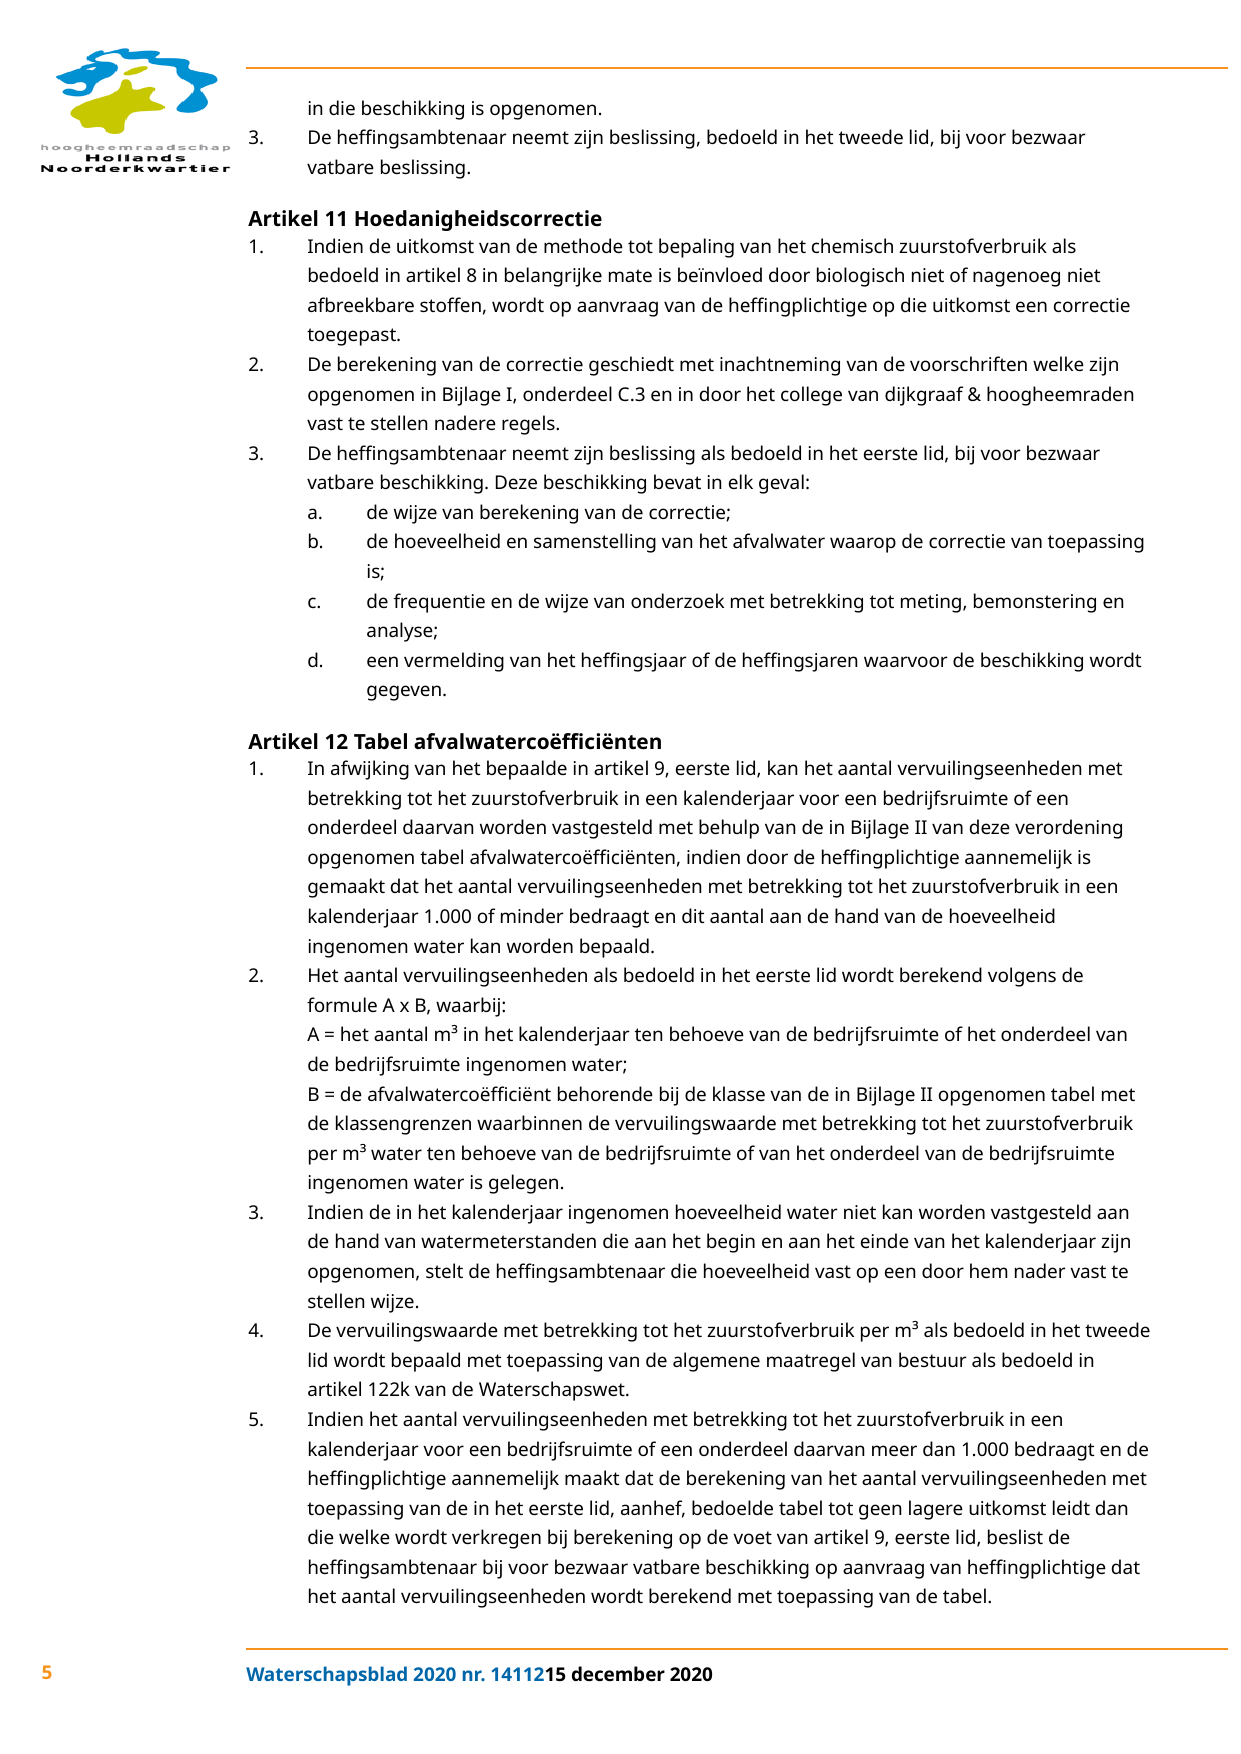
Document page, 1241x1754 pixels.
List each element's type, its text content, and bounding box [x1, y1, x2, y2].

list De berekening van de correctie geschiedt met inachtneming van de voorschriften welke zijn opgenomen in Bijlage I, onderdeel C.3 en in door het college van dijkgraaf & hoogheemraden vast te stellen nadere regels. [248, 351, 1152, 436]
list Het aantal vervuilingseenheden als bedoeld in het eerste lid wordt berekend volgens de formule A x B, waarbij: [248, 962, 1152, 1018]
list de frequentie en de wijze van onderzoek met betrekking tot meting, bemonstering en analyse; [307, 588, 1152, 643]
list de wijze van berekening van de correctie; [307, 499, 1152, 525]
list in die beschikking is opgenomen. [248, 95, 1152, 121]
list B = de afvalwatercoëfficiënt behorende bij de klasse van de in Bijlage II opgenomen tabel met de klassengrenzen waarbinnen de vervuilingswaarde met betrekking tot het zuurstofverbruik per m³ water ten behoeve van de bedrijfsruimte of van het onderdeel van de bedrijfsruimte ingenomen water is gelegen. [248, 1081, 1152, 1195]
picture [41, 47, 231, 172]
list A = het aantal m³ in het kalenderjaar ten behoeve van de bedrijfsruimte of het onderdeel van de bedrijfsruimte ingenomen water; [248, 1022, 1152, 1077]
list De vervuilingswaarde met betrekking tot het zuurstofverbruik per m³ als bedoeld in het tweede lid wordt bepaald met toepassing van de algemene maatregel van bestuur als bedoeld in artikel 122k van de Waterschapswet. [248, 1317, 1152, 1402]
list Indien de uitkomst van de methode tot bepaling van het chemisch zuurstofverbruik als bedoeld in artikel 8 in belangrijke mate is beïnvloed door biologisch niet of nagenoeg niet afbreekbare stoffen, wordt op aanvraag van de heffingplichtige op die uitkomst een correctie toegepast. [248, 233, 1152, 347]
list een vermelding van het heffingsjaar of de heffingsjaren waarvoor de beschikking wordt gegeven. [307, 647, 1152, 702]
text Artikel 12 Tabel afvalwatercoëfficiënten [248, 727, 1152, 755]
list De heffingsambtenaar neemt zijn beslissing als bedoeld in het eerste lid, bij voor bezwaar vatbare beschikking. Deze beschikking bevat in elk geval: [248, 440, 1152, 495]
list Indien het aantal vervuilingseenheden met betrekking tot het zuurstofverbruik in een kalenderjaar voor een bedrijfsruimte of een onderdeel daarvan meer dan 1.000 bedraagt en de heffingplichtige aannemelijk maakt dat de berekening van het aantal vervuilingseenheden met toepassing van de in het eerste lid, aanhef, bedoelde tabel tot geen lagere uitkomst leidt dan die welke wordt verkregen bij berekening op de voet van artikel 9, eerste lid, beslist de heffingsambtenaar bij voor bezwaar vatbare beschikking op aanvraag van heffingplichtige dat het aantal vervuilingseenheden wordt berekend met toepassing van de tabel. [248, 1406, 1152, 1609]
list De heffingsambtenaar neemt zijn beslissing, bedoeld in het tweede lid, bij voor bezwaar vatbare beslissing. [248, 124, 1152, 180]
list In afwijking van het bepaalde in artikel 9, eerste lid, kan het aantal vervuilingseenheden met betrekking tot het zuurstofverbruik in een kalenderjaar voor een bedrijfsruimte of een onderdeel daarvan worden vastgesteld met behulp van de in Bijlage II van deze verordening opgenomen tabel afvalwatercoëfficiënten, indien door de heffingplichtige aannemelijk is gemaakt dat het aantal vervuilingseenheden met betrekking tot het zuurstofverbruik in een kalenderjaar 1.000 of minder bedraagt en dit aantal aan de hand van de hoeveelheid ingenomen water kan worden bepaald. [248, 755, 1152, 959]
text Artikel 11 Hoedanigheidscorrectie [248, 204, 1152, 233]
list de hoeveelheid en samenstelling van het afvalwater waarop de correctie van toepassing is; [307, 529, 1152, 584]
list Indien de in het kalenderjaar ingenomen hoeveelheid water niet kan worden vastgesteld aan de hand van watermeterstanden die aan het begin en aan het einde van het kalenderjaar zijn opgenomen, stelt de heffingsambtenaar die hoeveelheid vast op een door hem nader vast te stellen wijze. [248, 1199, 1152, 1314]
